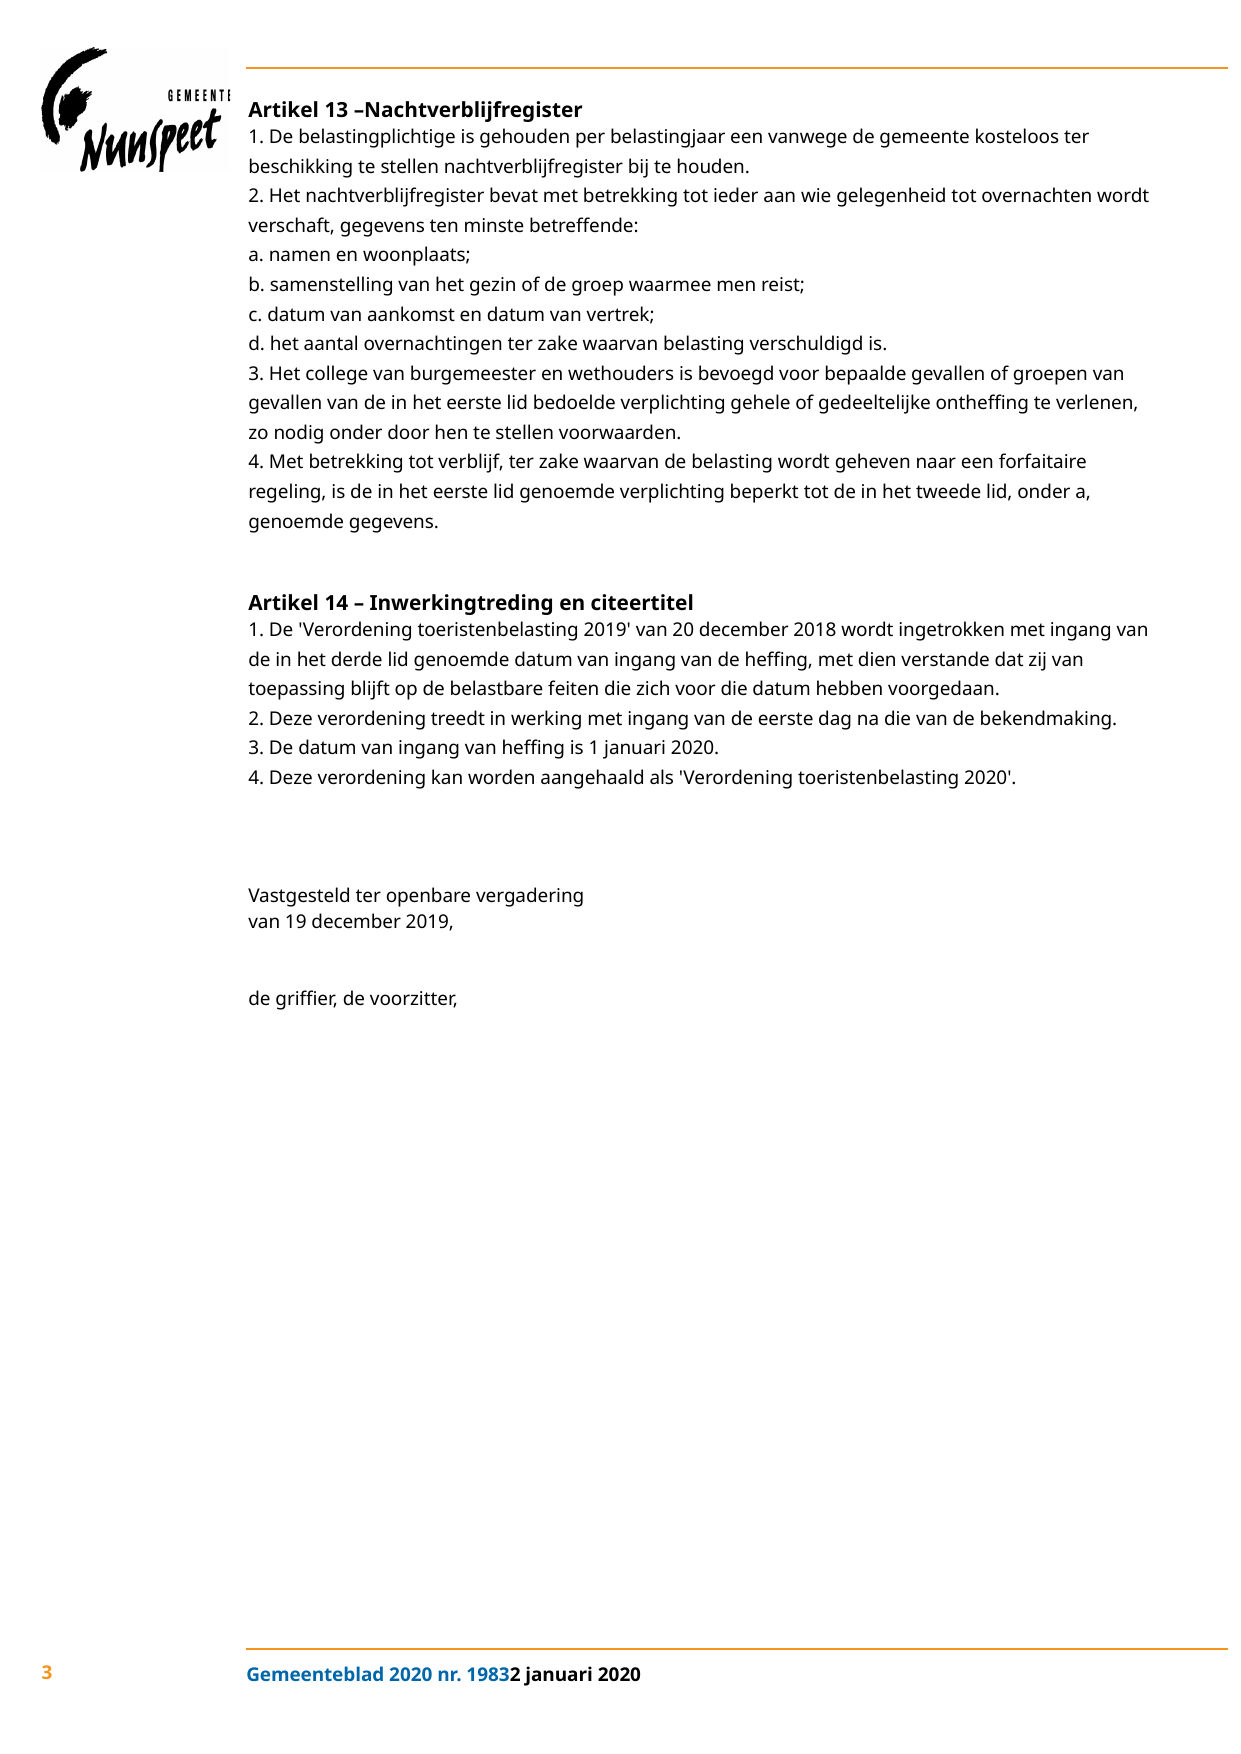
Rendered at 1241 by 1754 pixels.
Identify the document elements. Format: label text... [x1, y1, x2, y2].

text 2. Het nachtverblijfregister bevat met betrekking tot ieder aan wie gelegenheid tot overnachten wordt verschaft, gegevens ten minste betreffende: [248, 182, 1152, 238]
text a. namen en woonplaats; [248, 242, 1152, 267]
text de griffier, de voorzitter, [248, 985, 1152, 1011]
picture [41, 47, 231, 172]
text 2. Deze verordening treedt in werking met ingang van de eerste dag na die van de bekendmaking. [248, 705, 1152, 731]
text 3. De datum van ingang van heffing is 1 januari 2020. [248, 734, 1152, 760]
text 4. Met betrekking tot verblijf, ter zake waarvan de belasting wordt geheven naar een forfaitaire regeling, is de in het eerste lid genoemde verplichting beperkt tot de in het tweede lid, onder a, genoemde gegevens. [248, 449, 1152, 533]
text 1. De belastingplichtige is gehouden per belastingjaar een vanwege de gemeente kosteloos ter beschikking te stellen nachtverblijfregister bij te houden. [248, 123, 1152, 178]
text Artikel 13 –Nachtverblijfregister [248, 95, 1152, 123]
text van 19 december 2019, [248, 908, 1152, 934]
text 4. Deze verordening kan worden aangehaald als 'Verordening toeristenbelasting 2020'. [248, 764, 1152, 790]
text d. het aantal overnachtingen ter zake waarvan belasting verschuldigd is. [248, 330, 1152, 356]
text 3. Het college van burgemeester en wethouders is bevoegd voor bepaalde gevallen of groepen van gevallen van de in het eerste lid bedoelde verplichting gehele of gedeeltelijke ontheffing te verlenen, zo nodig onder door hen te stellen voorwaarden. [248, 360, 1152, 445]
text c. datum van aankomst en datum van vertrek; [248, 301, 1152, 326]
text Artikel 14 – Inwerkingtreding en citeertitel [248, 588, 1152, 616]
text b. samenstelling van het gezin of de groep waarmee men reist; [248, 271, 1152, 297]
text Vastgesteld ter openbare vergadering [248, 882, 1152, 908]
text 1. De 'Verordening toeristenbelasting 2019' van 20 december 2018 wordt ingetrokken met ingang van de in het derde lid genoemde datum van ingang van de heffing, met dien verstande dat zij van toepassing blijft op de belastbare feiten die zich voor die datum hebben voorgedaan. [248, 616, 1152, 701]
